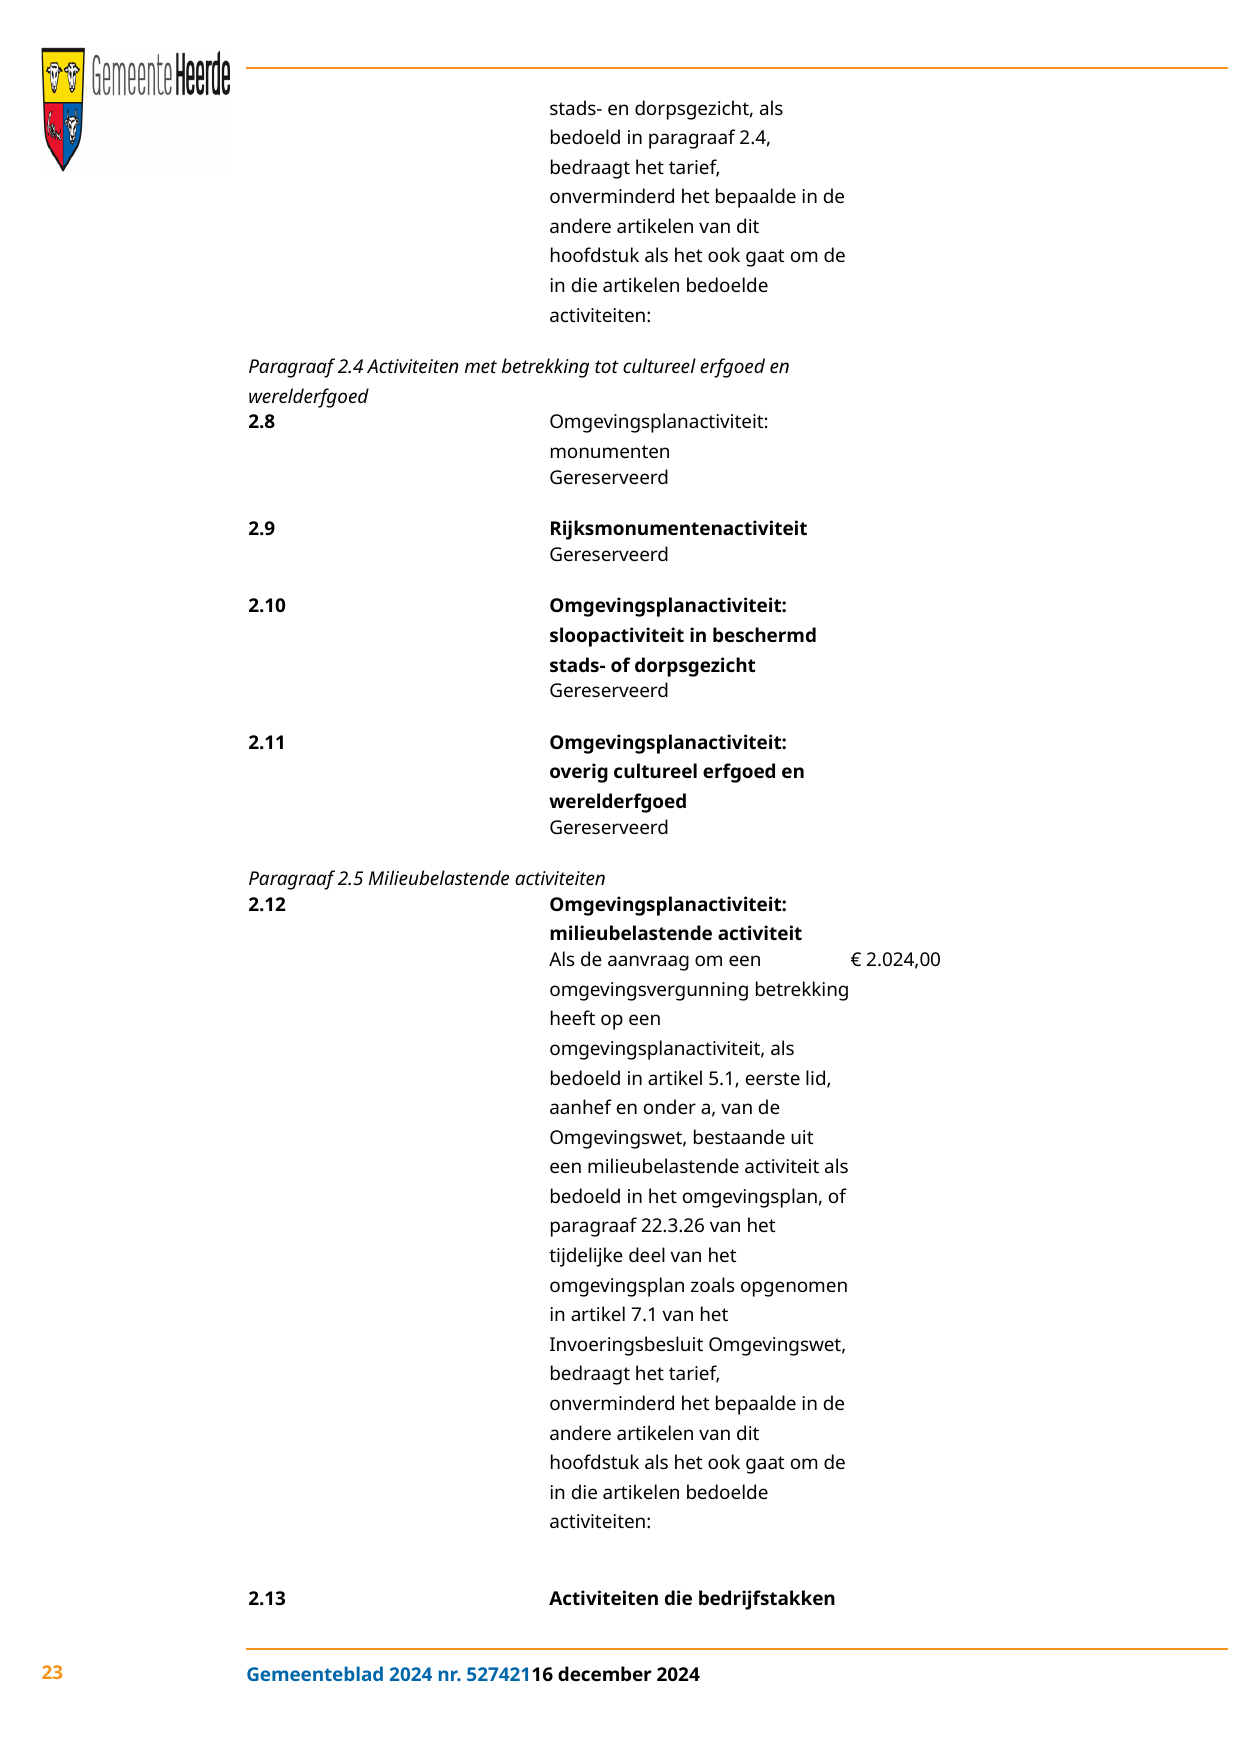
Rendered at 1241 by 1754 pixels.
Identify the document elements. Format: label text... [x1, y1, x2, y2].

table_cell [248, 464, 549, 490]
table_cell Omgevingsplanactiviteit: monumenten [549, 409, 850, 464]
table_cell [850, 464, 1152, 490]
table_cell Gereserveerd [549, 678, 850, 703]
picture [41, 47, 231, 172]
table_cell [850, 541, 1152, 567]
table_cell [850, 328, 1152, 353]
table_cell Paragraaf 2.4 Activiteiten met betrekking tot cultureel erfgoed en werelderfgoed [248, 353, 850, 409]
table_cell [248, 814, 549, 839]
table_cell Paragraaf 2.5 Milieubelastende activiteiten [248, 865, 850, 891]
table_cell [248, 1534, 549, 1560]
table_cell [549, 567, 850, 593]
table_cell [850, 814, 1152, 839]
table_cell [549, 1560, 850, 1586]
table_cell [850, 409, 1152, 464]
table_cell [850, 703, 1152, 729]
table_cell [850, 1560, 1152, 1586]
table_cell 2.12 [248, 891, 549, 946]
table_cell 2.8 [248, 409, 549, 464]
table_cell [850, 567, 1152, 593]
table_cell [549, 490, 850, 515]
table_cell [850, 353, 1152, 409]
table_cell Gereserveerd [549, 464, 850, 490]
table_cell [850, 515, 1152, 541]
table_cell [248, 678, 549, 703]
table_cell € 2.024,00 [850, 946, 1152, 1534]
table_cell [850, 865, 1152, 891]
table_cell Activiteiten die bedrijfstakken [549, 1586, 850, 1611]
table_cell [850, 95, 1152, 328]
table_cell Rijksmonumentenactiviteit [549, 515, 850, 541]
table_cell 2.10 [248, 593, 549, 677]
table_cell [549, 328, 850, 353]
table_cell Omgevingsplanactiviteit: sloopactiviteit in beschermd stads- of dorpsgezicht [549, 593, 850, 677]
table_cell [850, 840, 1152, 865]
table_cell Omgevingsplanactiviteit: overig cultureel erfgoed en werelderfgoed [549, 729, 850, 814]
table_cell [549, 840, 850, 865]
table_cell [248, 1560, 549, 1586]
table_cell [248, 541, 549, 567]
table_cell [850, 490, 1152, 515]
table_cell 2.9 [248, 515, 549, 541]
table_cell [248, 946, 549, 1534]
table_cell [248, 95, 549, 328]
table_cell [248, 328, 549, 353]
table_cell [850, 891, 1152, 946]
table_cell [248, 703, 549, 729]
table_cell [248, 490, 549, 515]
table_cell 2.11 [248, 729, 549, 814]
table_cell [248, 567, 549, 593]
table_cell Gereserveerd [549, 541, 850, 567]
table_cell [549, 1534, 850, 1560]
table_cell [248, 840, 549, 865]
table_cell Gereserveerd [549, 814, 850, 839]
table_cell [549, 703, 850, 729]
table_cell [850, 593, 1152, 677]
table_cell [850, 1586, 1152, 1611]
table_cell Als de aanvraag om een omgevingsvergunning betrekking heeft op een omgevingsplanactiviteit, als bedoeld in artikel 5.1, eerste lid, aanhef en onder a, van de Omgevingswet, bestaande uit een milieubelastende activiteit als bedoeld in het omgevingsplan, of paragraaf 22.3.26 van het tijdelijke deel van het omgevingsplan zoals opgenomen in artikel 7.1 van het Invoeringsbesluit Omgevingswet, bedraagt het tarief, onverminderd het bepaalde in de andere artikelen van dit hoofdstuk als het ook gaat om de in die artikelen bedoelde activiteiten: [549, 946, 850, 1534]
table_cell 2.13 [248, 1586, 549, 1611]
table_cell [850, 729, 1152, 814]
table_cell stads- en dorpsgezicht, als bedoeld in paragraaf 2.4, bedraagt het tarief, onverminderd het bepaalde in de andere artikelen van dit hoofdstuk als het ook gaat om de in die artikelen bedoelde activiteiten: [549, 95, 850, 328]
table_cell [850, 1534, 1152, 1560]
table_cell [850, 678, 1152, 703]
table_cell Omgevingsplanactiviteit: milieubelastende activiteit [549, 891, 850, 946]
